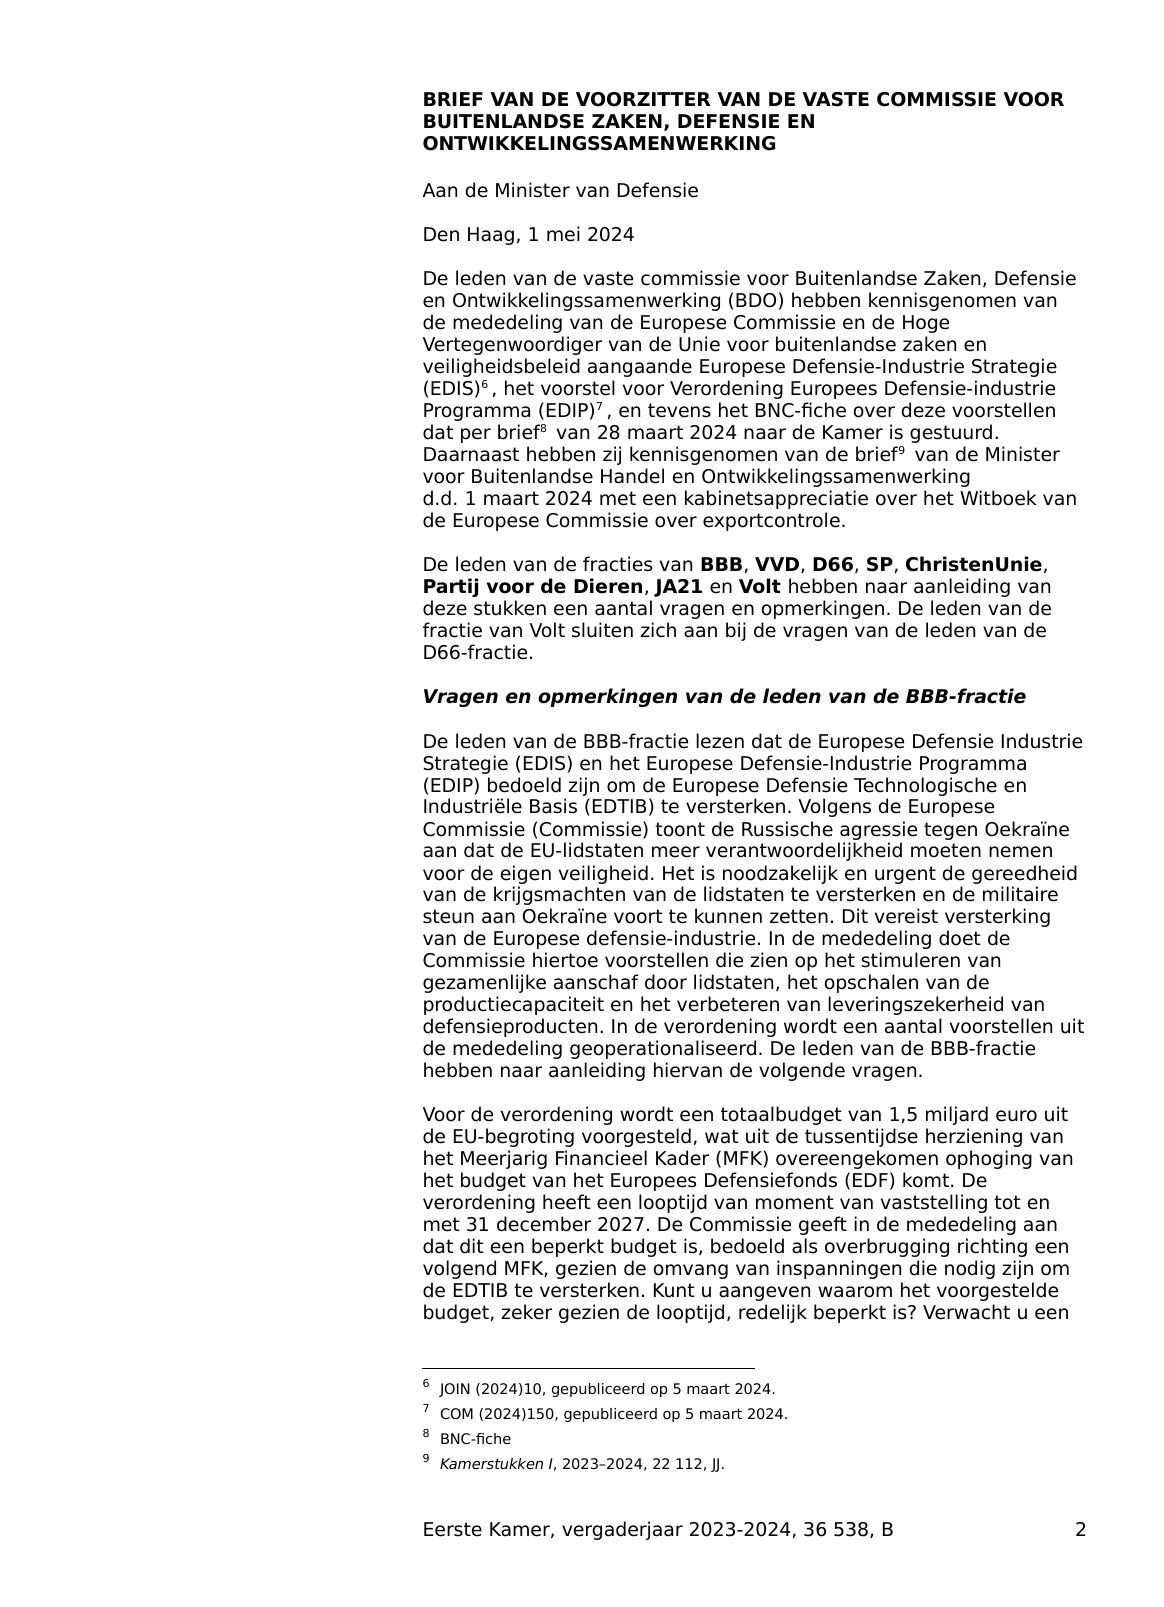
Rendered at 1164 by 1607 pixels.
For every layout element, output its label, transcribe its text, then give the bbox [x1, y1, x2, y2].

subtitle Vragen en opmerkingen van de leden van de BBB-fractie [422, 686, 1087, 708]
text COM (2024)150, gepubliceerd op 5 maart 2024. [422, 1402, 1087, 1424]
text De leden van de fracties van BBB, VVD, D66, SP, ChristenUnie, Partij voor de Dieren, JA21 en Volt hebben naar aanleiding van deze stukken een aantal vragen en opmerkingen. De leden van de fractie van Volt sluiten zich aan bij de vragen van de leden van de D66-fractie. [422, 554, 1087, 664]
text Kamerstukken I, 2023–2024, 22 112, JJ. [422, 1452, 1087, 1474]
text De leden van de vaste commissie voor Buitenlandse Zaken, Defensie en Ontwikkelingssamenwerking (BDO) hebben kennisgenomen van de mededeling van de Europese Commissie en de Hoge Vertegenwoordiger van de Unie voor buitenlandse zaken en veiligheidsbeleid aangaande Europese Defensie-Industrie Strategie (EDIS), het voorstel voor Verordening Europees Defensie-industrie Programma (EDIP), en tevens het BNC-fiche over deze voorstellen dat per brief van 28 maart 2024 naar de Kamer is gestuurd. Daarnaast hebben zij kennisgenomen van de brief van de Minister voor Buitenlandse Handel en Ontwikkelingssamenwerking d.d. 1 maart 2024 met een kabinetsappreciatie over het Witboek van de Europese Commissie over exportcontrole. [422, 268, 1087, 532]
text JOIN (2024)10, gepubliceerd op 5 maart 2024. [422, 1377, 1087, 1399]
text Den Haag, 1 mei 2024 [422, 224, 1087, 246]
text BNC-fiche [422, 1427, 1087, 1449]
text De leden van de BBB-fractie lezen dat de Europese Defensie Industrie Strategie (EDIS) en het Europese Defensie-Industrie Programma (EDIP) bedoeld zijn om de Europese Defensie Technologische en Industriële Basis (EDTIB) te versterken. Volgens de Europese Commissie (Commissie) toont de Russische agressie tegen Oekraïne aan dat de EU-lidstaten meer verantwoordelijkheid moeten nemen voor de eigen veiligheid. Het is noodzakelijk en urgent de gereedheid van de krijgsmachten van de lidstaten te versterken en de militaire steun aan Oekraïne voort te kunnen zetten. Dit vereist versterking van de Europese defensie-industrie. In de mededeling doet de Commissie hiertoe voorstellen die zien op het stimuleren van gezamenlijke aanschaf door lidstaten, het opschalen van de productiecapaciteit en het verbeteren van leveringszekerheid van defensieproducten. In de verordening wordt een aantal voorstellen uit de mededeling geoperationaliseerd. De leden van de BBB-fractie hebben naar aanleiding hiervan de volgende vragen. [422, 731, 1087, 1082]
text Aan de Minister van Defensie [422, 180, 1087, 202]
subtitle BRIEF VAN DE VOORZITTER VAN DE VASTE COMMISSIE VOOR BUITENLANDSE ZAKEN, DEFENSIE EN ONTWIKKELINGSSAMENWERKING [422, 89, 1087, 155]
text Voor de verordening wordt een totaalbudget van 1,5 miljard euro uit de EU-begroting voorgesteld, wat uit de tussentijdse herziening van het Meerjarig Financieel Kader (MFK) overeengekomen ophoging van het budget van het Europees Defensiefonds (EDF) komt. De verordening heeft een looptijd van moment van vaststelling tot en met 31 december 2027. De Commissie geeft in de mededeling aan dat dit een beperkt budget is, bedoeld als overbrugging richting een volgend MFK, gezien de omvang van inspanningen die nodig zijn om de EDTIB te versterken. Kunt u aangeven waarom het voorgestelde budget, zeker gezien de looptijd, redelijk beperkt is? Verwacht u een [422, 1104, 1087, 1324]
